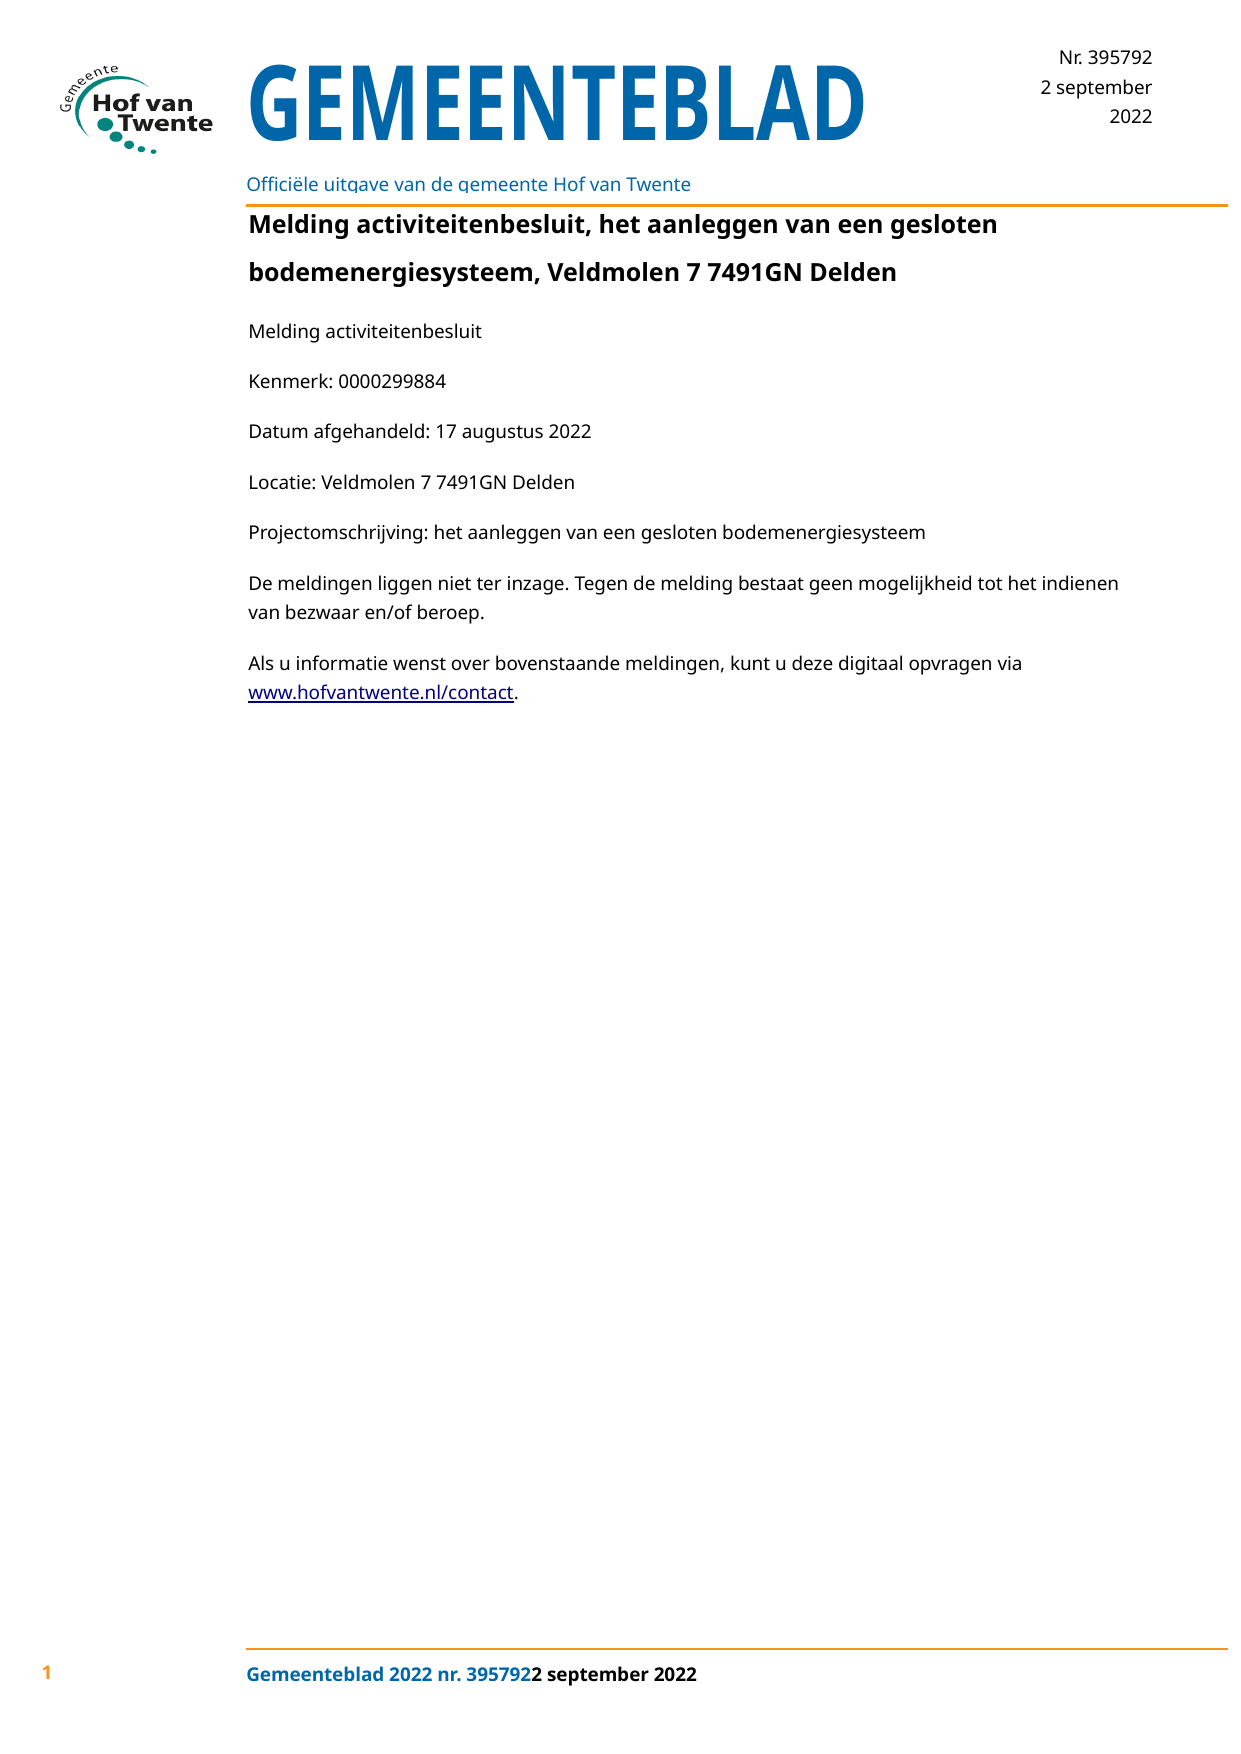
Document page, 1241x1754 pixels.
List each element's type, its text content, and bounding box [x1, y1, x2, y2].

text Projectomschrijving: het aanleggen van een gesloten bodemenergiesysteem [248, 519, 1152, 545]
text Locatie: Veldmolen 7 7491GN Delden [248, 469, 1152, 495]
text Datum afgehandeld: 17 augustus 2022 [248, 419, 1152, 444]
text De meldingen liggen niet ter inzage. Tegen de melding bestaat geen mogelijkheid tot het indienen van bezwaar en/of beroep. [248, 570, 1152, 625]
text Melding activiteitenbesluit, het aanleggen van een gesloten bodemenergiesysteem, Veldmolen 7 7491GN Delden [248, 207, 1152, 288]
text Als u informatie wenst over bovenstaande meldingen, kunt u deze digitaal opvragen via www.hofvantwente.nl/contact. [248, 650, 1152, 705]
text Kenmerk: 0000299884 [248, 368, 1152, 394]
text Melding activiteitenbesluit [248, 318, 1152, 344]
picture [41, 47, 231, 172]
